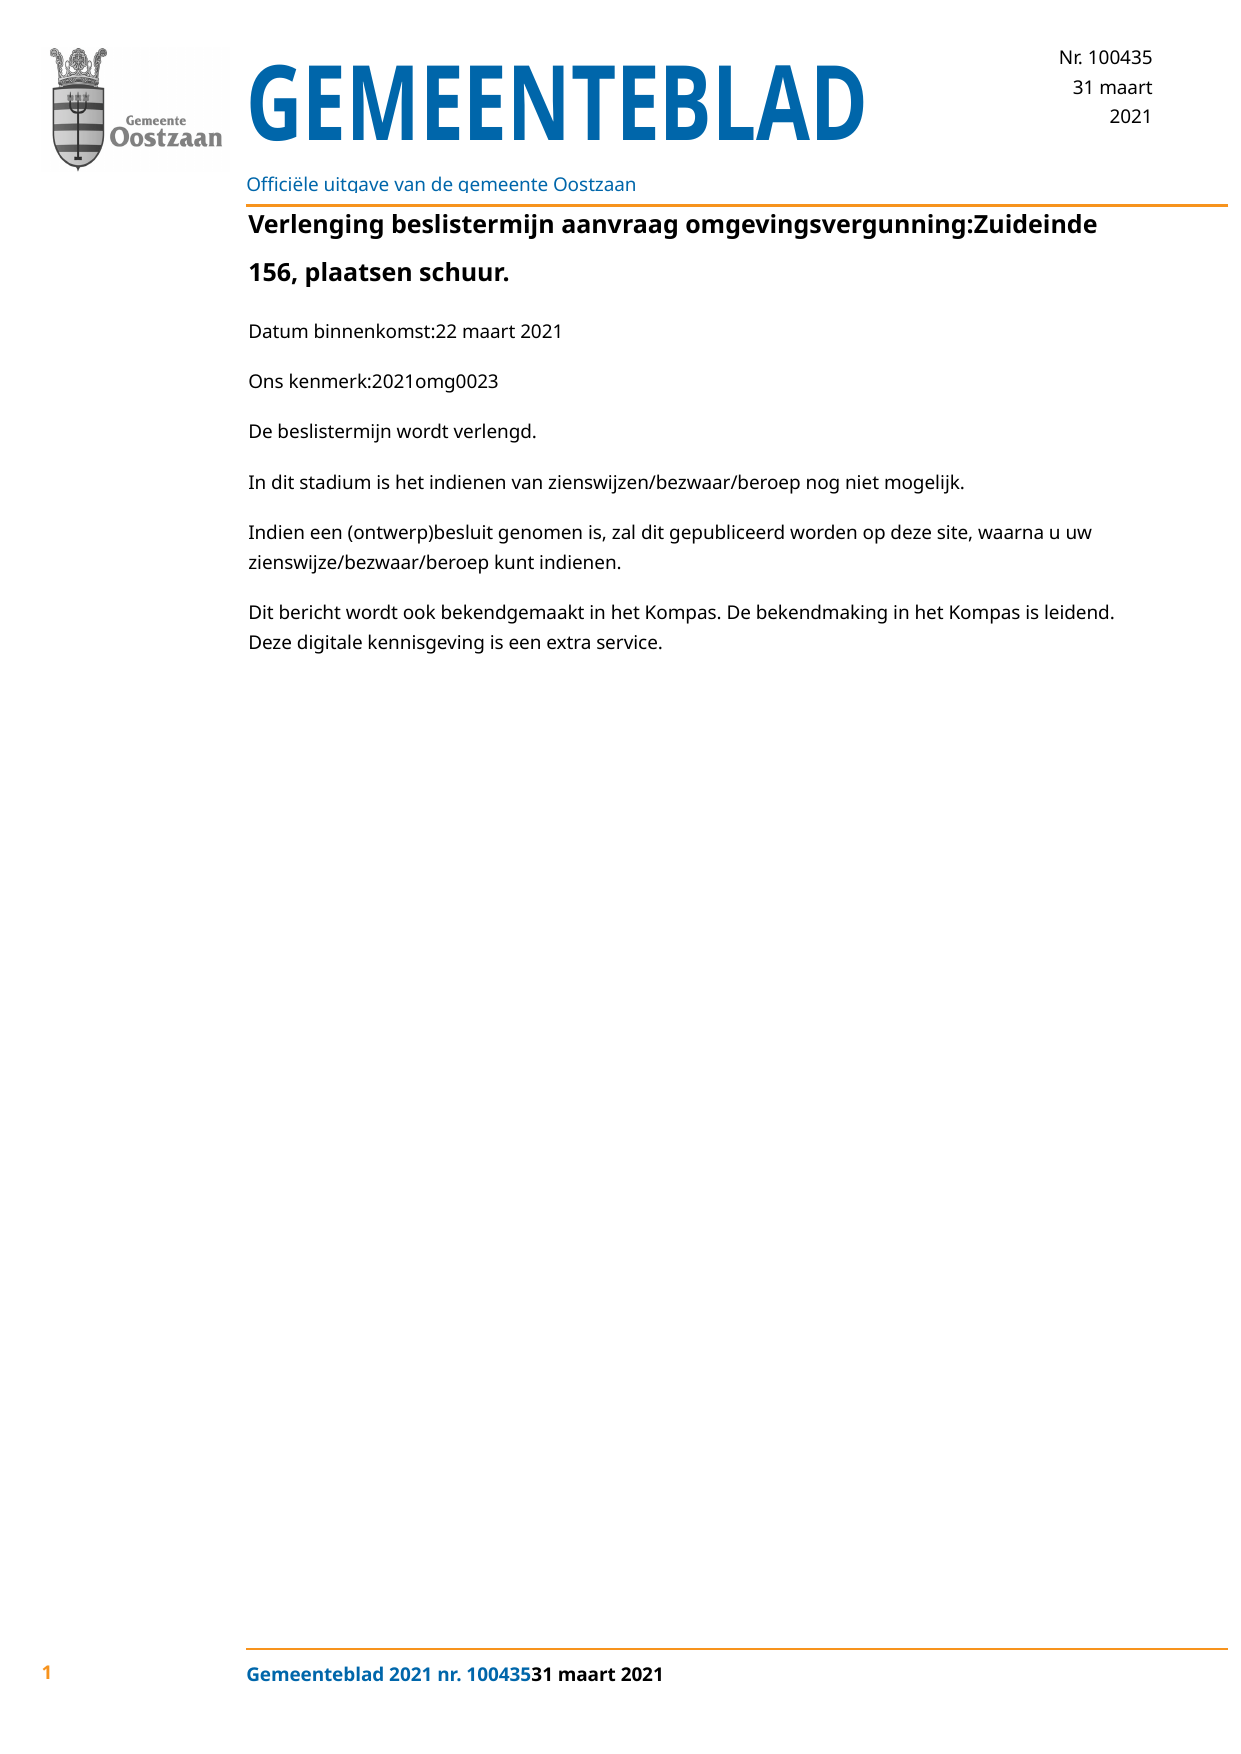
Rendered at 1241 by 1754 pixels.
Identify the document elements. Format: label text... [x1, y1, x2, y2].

text In dit stadium is het indienen van zienswijzen/bezwaar/beroep nog niet mogelijk. [248, 469, 1152, 495]
text De beslistermijn wordt verlengd. [248, 419, 1152, 444]
text Datum binnenkomst:22 maart 2021 [248, 318, 1152, 344]
text Verlenging beslistermijn aanvraag omgevingsvergunning:Zuideinde 156, plaatsen schuur. [248, 207, 1152, 288]
text Dit bericht wordt ook bekendgemaakt in het Kompas. De bekendmaking in het Kompas is leidend. Deze digitale kennisgeving is een extra service. [248, 599, 1152, 655]
picture [41, 47, 231, 172]
text Indien een (ontwerp)besluit genomen is, zal dit gepubliceerd worden op deze site, waarna u uw zienswijze/bezwaar/beroep kunt indienen. [248, 519, 1152, 575]
text Ons kenmerk:2021omg0023 [248, 368, 1152, 394]
